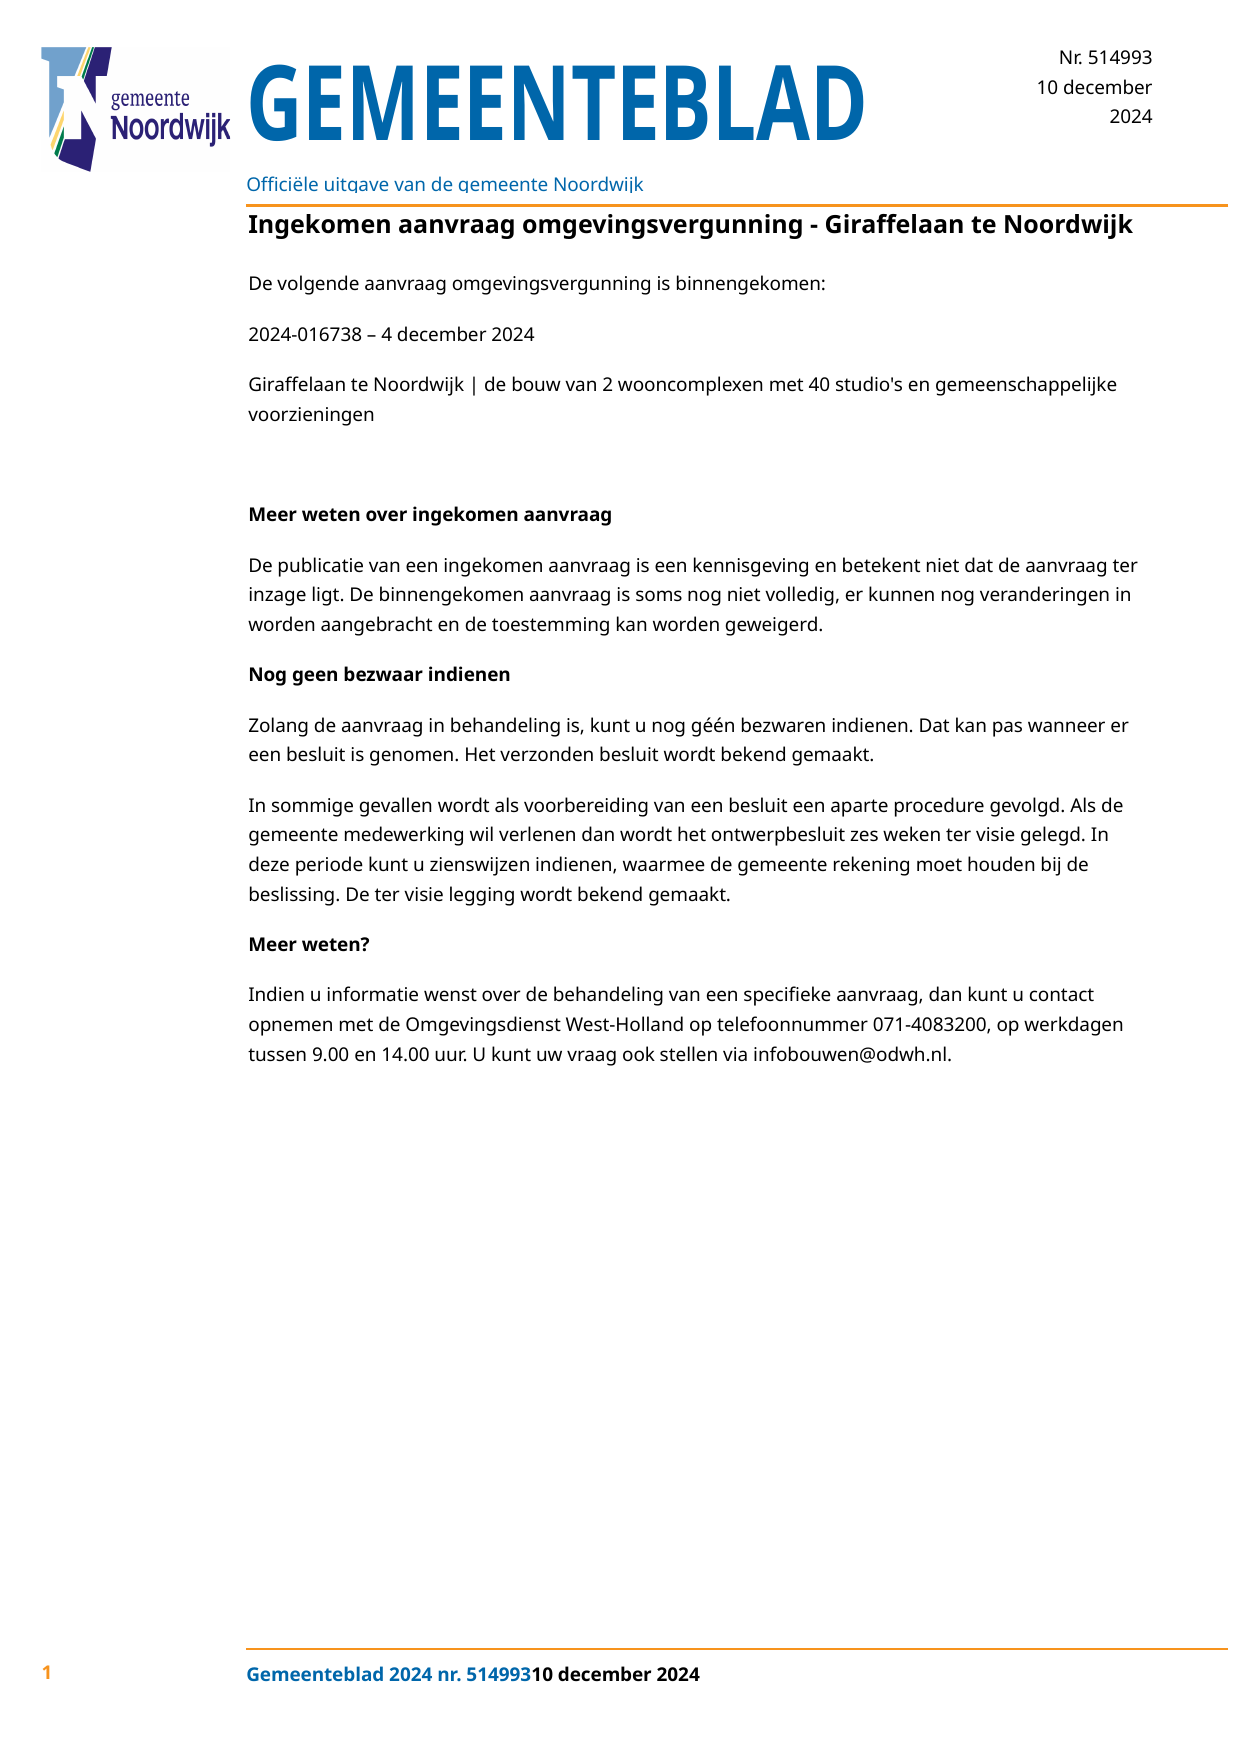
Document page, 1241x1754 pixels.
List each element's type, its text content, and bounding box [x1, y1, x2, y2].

text 2024-016738 – 4 december 2024 [248, 321, 1152, 346]
text Giraffelaan te Noordwijk | de bouw van 2 wooncomplexen met 40 studio's en gemeenschappelijke voorzieningen [248, 371, 1152, 426]
text Nog geen bezwaar indienen [248, 662, 1152, 687]
text De volgende aanvraag omgevingsvergunning is binnengekomen: [248, 270, 1152, 296]
text Meer weten over ingekomen aanvraag [248, 502, 1152, 527]
picture [41, 47, 231, 172]
text Zolang de aanvraag in behandeling is, kunt u nog géén bezwaren indienen. Dat kan pas wanneer er een besluit is genomen. Het verzonden besluit wordt bekend gemaakt. [248, 712, 1152, 767]
text Indien u informatie wenst over de behandeling van een specifieke aanvraag, dan kunt u contact opnemen met de Omgevingsdienst West-Holland op telefoonnummer 071-4083200, op werkdagen tussen 9.00 en 14.00 uur. U kunt uw vraag ook stellen via infobouwen@odwh.nl. [248, 982, 1152, 1066]
text Ingekomen aanvraag omgevingsvergunning - Giraffelaan te Noordwijk [248, 207, 1152, 241]
text De publicatie van een ingekomen aanvraag is een kennisgeving en betekent niet dat de aanvraag ter inzage ligt. De binnengekomen aanvraag is soms nog niet volledig, er kunnen nog veranderingen in worden aangebracht en de toestemming kan worden geweigerd. [248, 552, 1152, 637]
text In sommige gevallen wordt als voorbereiding van een besluit een aparte procedure gevolgd. Als de gemeente medewerking wil verlenen dan wordt het ontwerpbesluit zes weken ter visie gelegd. In deze periode kunt u zienswijzen indienen, waarmee de gemeente rekening moet houden bij de beslissing. De ter visie legging wordt bekend gemaakt. [248, 792, 1152, 906]
text Meer weten? [248, 931, 1152, 957]
